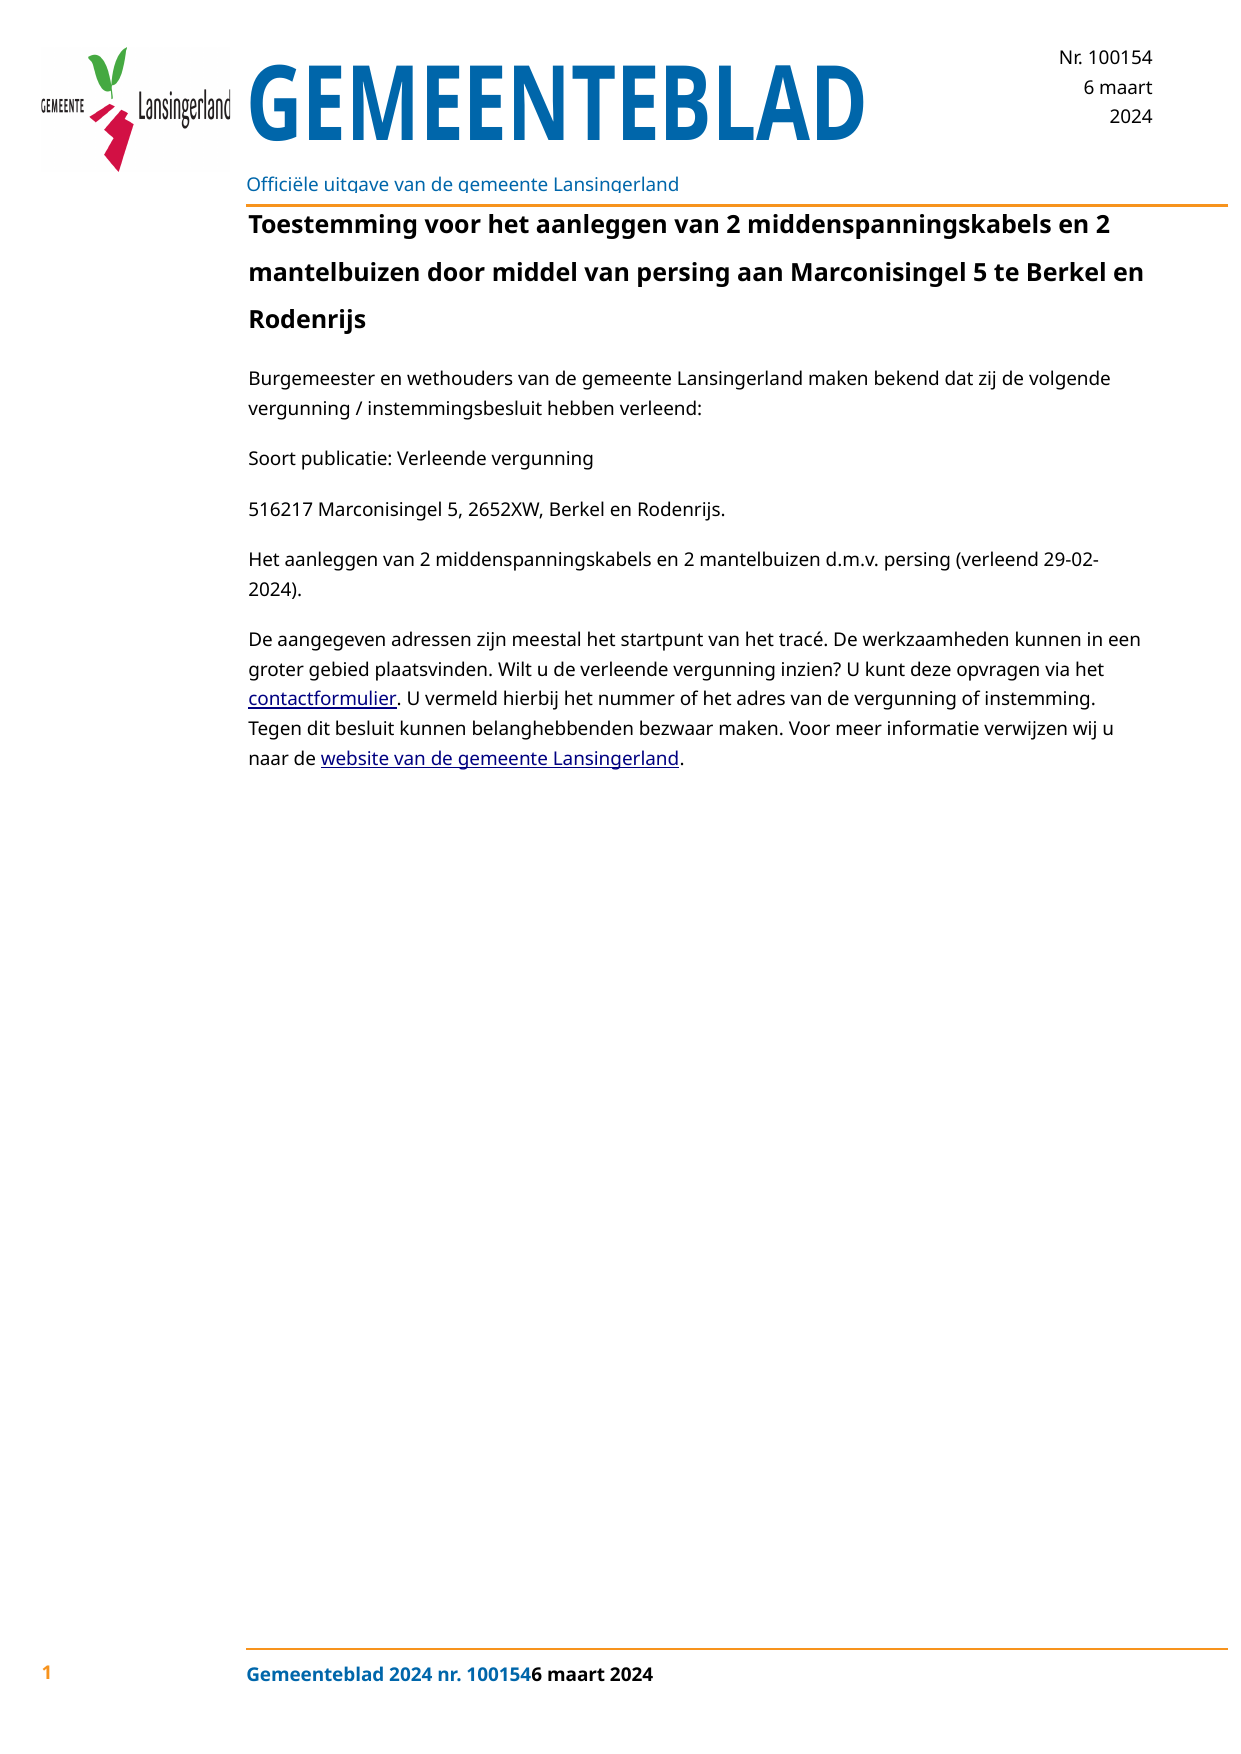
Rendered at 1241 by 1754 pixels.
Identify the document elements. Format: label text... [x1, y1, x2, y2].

text Het aanleggen van 2 middenspanningskabels en 2 mantelbuizen d.m.v. persing (verleend 29-02-2024). [248, 546, 1152, 602]
picture [41, 47, 231, 172]
text Burgemeester en wethouders van de gemeente Lansingerland maken bekend dat zij de volgende vergunning / instemmingsbesluit hebben verleend: [248, 366, 1152, 421]
text De aangegeven adressen zijn meestal het startpunt van het tracé. De werkzaamheden kunnen in een groter gebied plaatsvinden. Wilt u de verleende vergunning inzien? U kunt deze opvragen via het contactformulier. U vermeld hierbij het nummer of het adres van de vergunning of instemming. Tegen dit besluit kunnen belanghebbenden bezwaar maken. Voor meer informatie verwijzen wij u naar de website van de gemeente Lansingerland. [248, 626, 1152, 770]
text Toestemming voor het aanleggen van 2 middenspanningskabels en 2 mantelbuizen door middel van persing aan Marconisingel 5 te Berkel en Rodenrijs [248, 207, 1152, 336]
text Soort publicatie: Verleende vergunning [248, 446, 1152, 471]
text 516217 Marconisingel 5, 2652XW, Berkel en Rodenrijs. [248, 496, 1152, 522]
